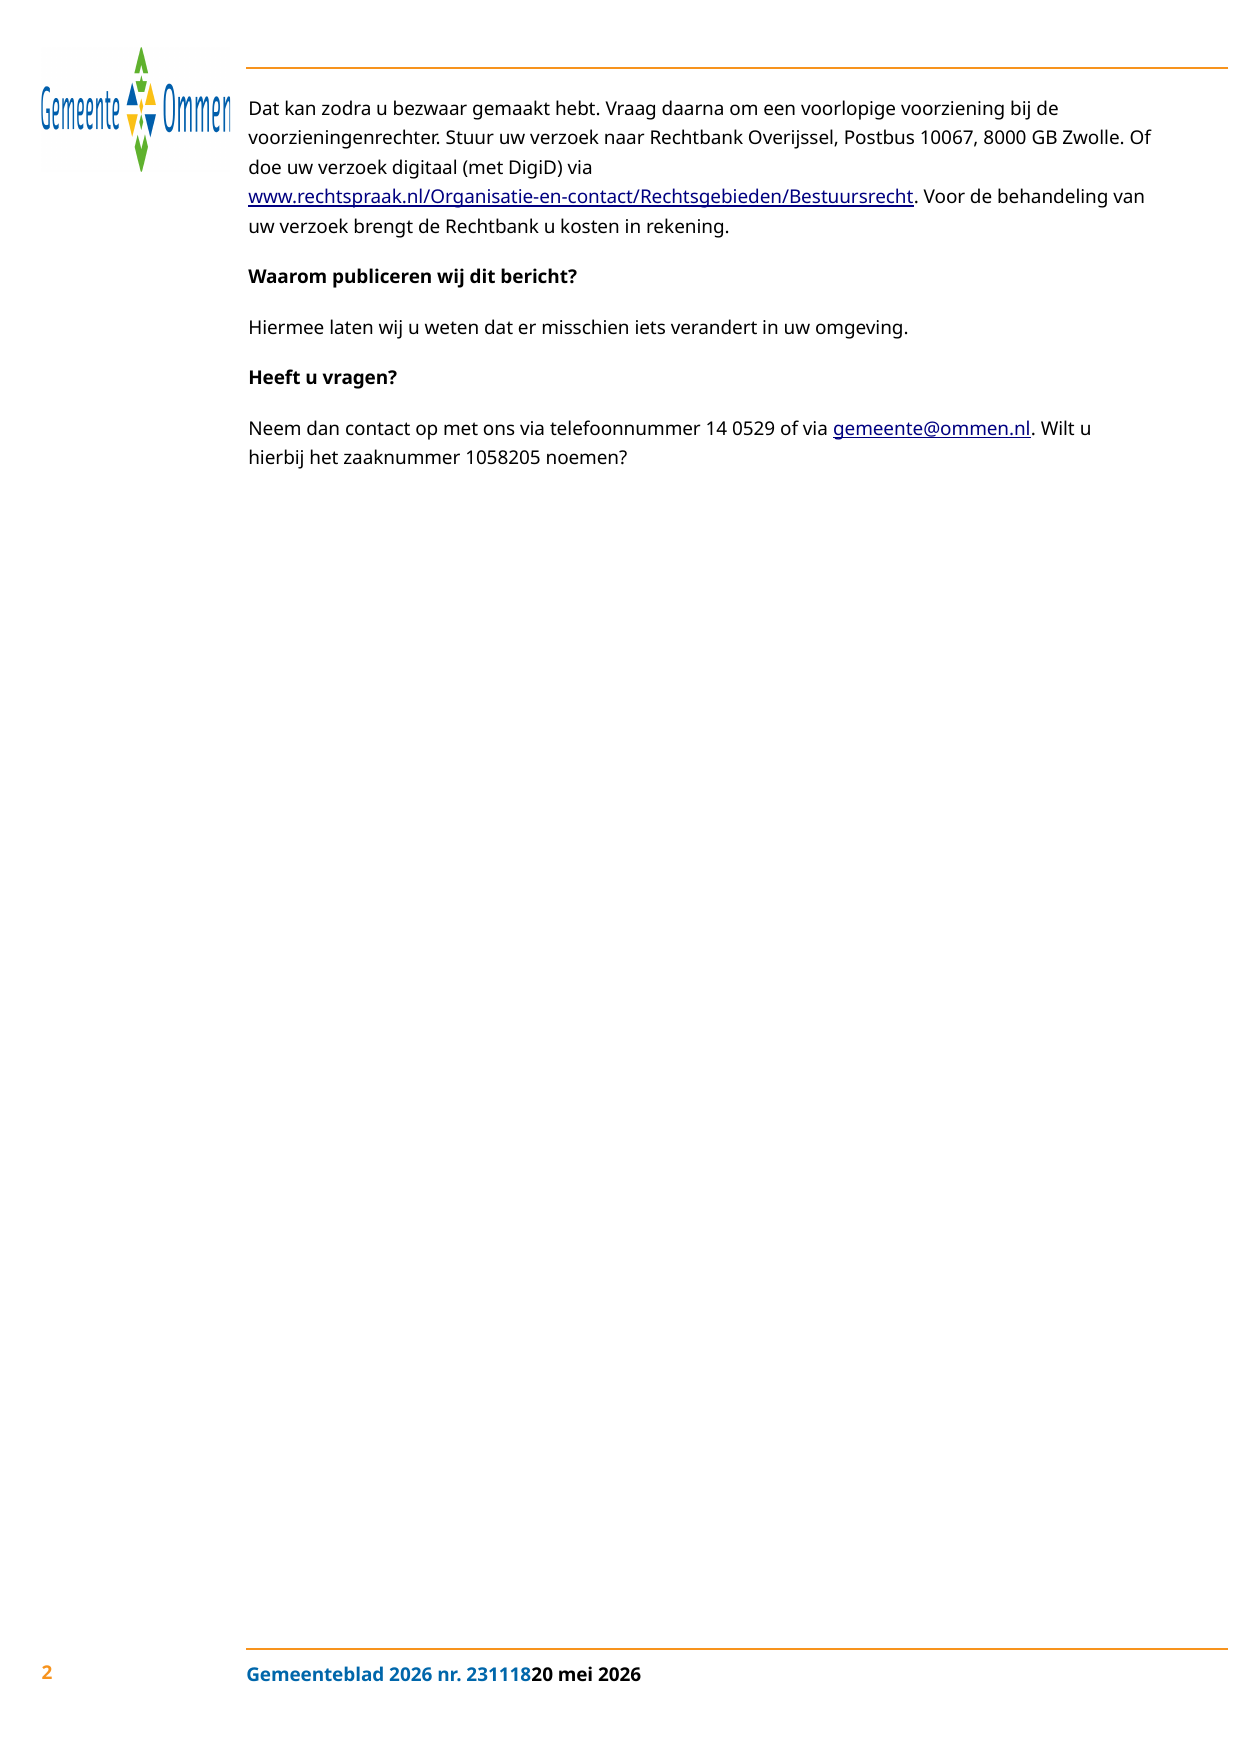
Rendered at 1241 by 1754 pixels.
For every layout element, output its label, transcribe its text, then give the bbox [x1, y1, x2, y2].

text Hiermee laten wij u weten dat er misschien iets verandert in uw omgeving. [248, 314, 1152, 340]
text Waarom publiceren wij dit bericht? [248, 263, 1152, 289]
text Neem dan contact op met ons via telefoonnummer 14 0529 of via gemeente@ommen.nl. Wilt u hierbij het zaaknummer 1058205 noemen? [248, 415, 1152, 470]
picture [41, 47, 231, 172]
text Dat kan zodra u bezwaar gemaakt hebt. Vraag daarna om een voorlopige voorziening bij de voorzieningenrechter. Stuur uw verzoek naar Rechtbank Overijssel, Postbus 10067, 8000 GB Zwolle. Of doe uw verzoek digitaal (met DigiD) via www.rechtspraak.nl/Organisatie-en-contact/Rechtsgebieden/Bestuursrecht. Voor de behandeling van uw verzoek brengt de Rechtbank u kosten in rekening. [248, 95, 1152, 239]
text Heeft u vragen? [248, 364, 1152, 390]
